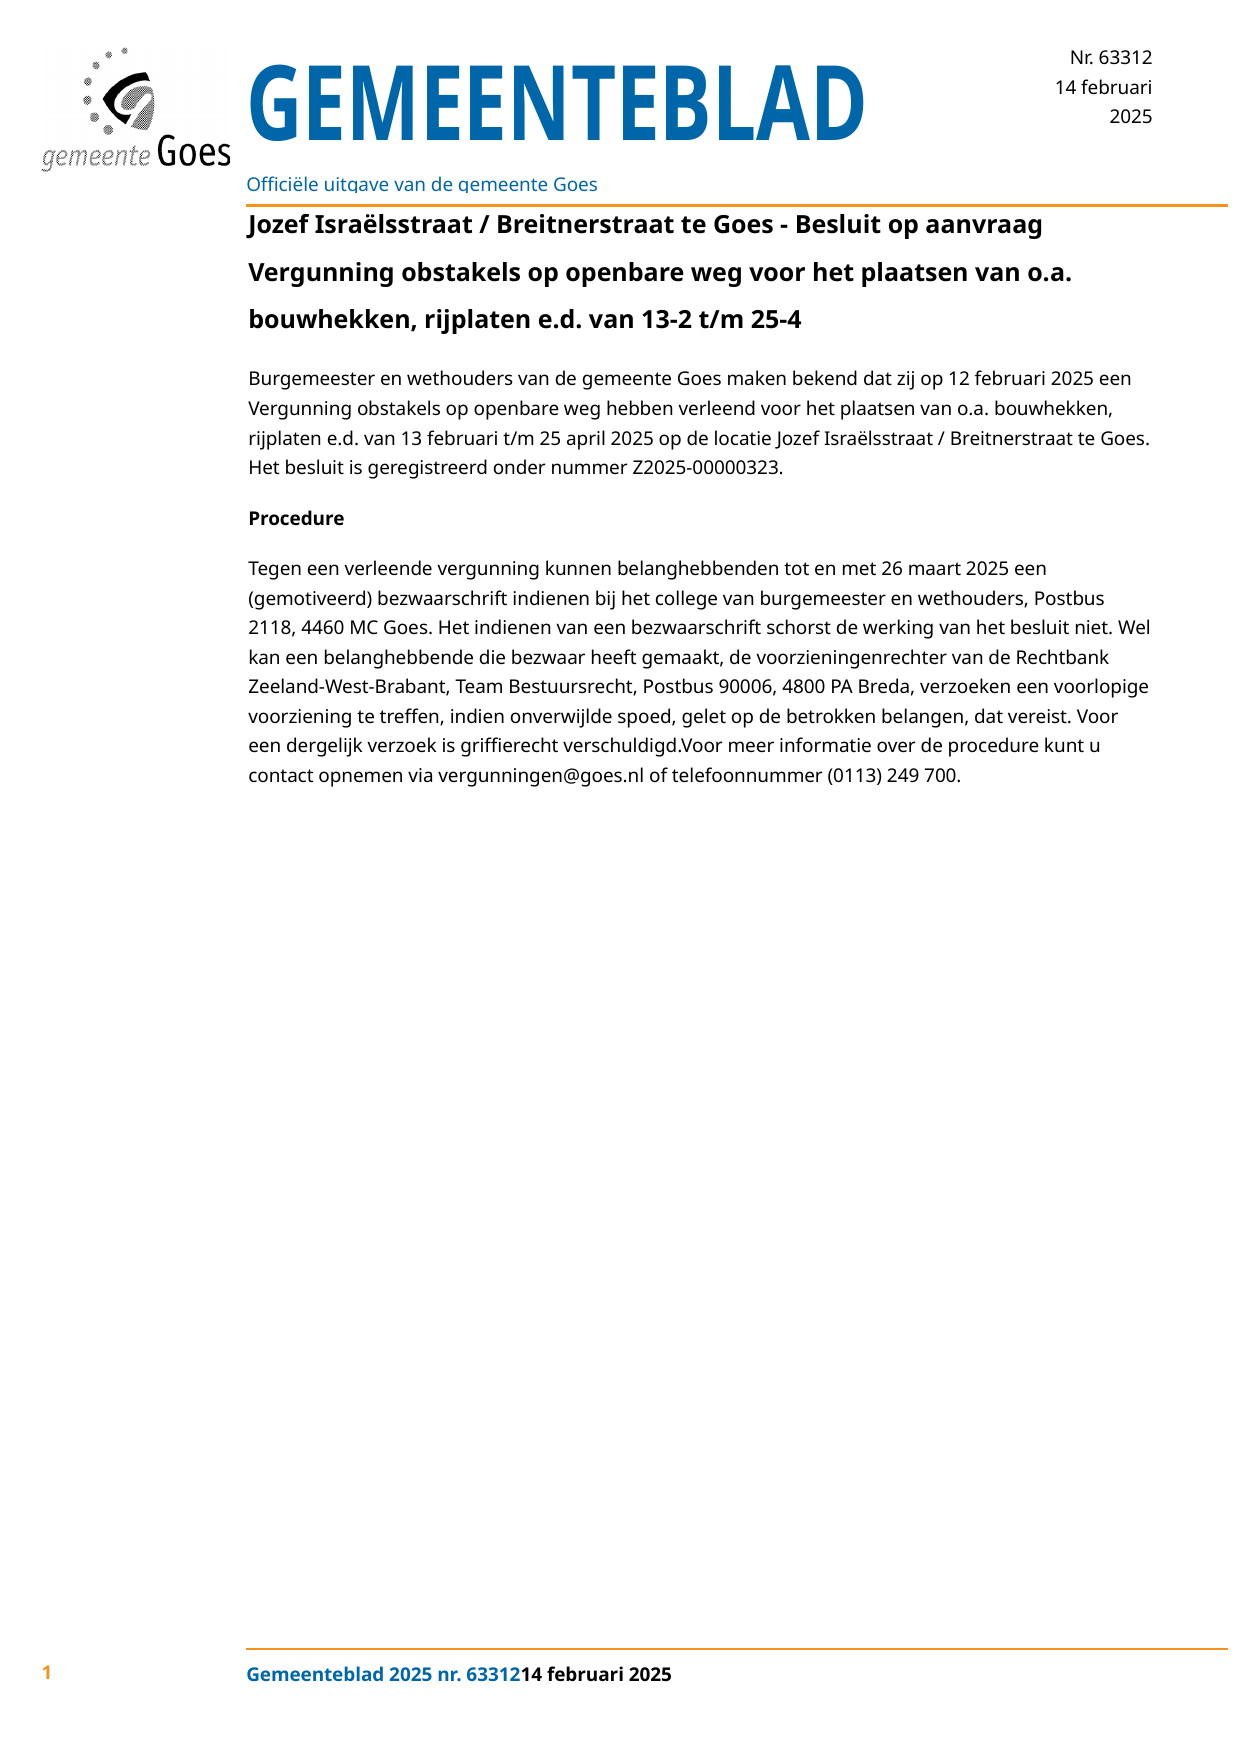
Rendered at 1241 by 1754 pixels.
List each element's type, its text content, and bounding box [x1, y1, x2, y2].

text Jozef Israëlsstraat / Breitnerstraat te Goes - Besluit op aanvraag Vergunning obstakels op openbare weg voor het plaatsen van o.a. bouwhekken, rijplaten e.d. van 13-2 t/m 25-4 [248, 207, 1152, 336]
picture [41, 47, 231, 172]
text Procedure [248, 505, 1152, 530]
text Burgemeester en wethouders van de gemeente Goes maken bekend dat zij op 12 februari 2025 een Vergunning obstakels op openbare weg hebben verleend voor het plaatsen van o.a. bouwhekken, rijplaten e.d. van 13 februari t/m 25 april 2025 op de locatie Jozef Israëlsstraat / Breitnerstraat te Goes. Het besluit is geregistreerd onder nummer Z2025-00000323. [248, 366, 1152, 480]
text Tegen een verleende vergunning kunnen belanghebbenden tot en met 26 maart 2025 een (gemotiveerd) bezwaarschrift indienen bij het college van burgemeester en wethouders, Postbus 2118, 4460 MC Goes. Het indienen van een bezwaarschrift schorst de werking van het besluit niet. Wel kan een belanghebbende die bezwaar heeft gemaakt, de voorzieningenrechter van de Rechtbank Zeeland-West-Brabant, Team Bestuursrecht, Postbus 90006, 4800 PA Breda, verzoeken een voorlopige voorziening te treffen, indien onverwijlde spoed, gelet op de betrokken belangen, dat vereist. Voor een dergelijk verzoek is griffierecht verschuldigd.Voor meer informatie over de procedure kunt u contact opnemen via vergunningen@goes.nl of telefoonnummer (0113) 249 700. [248, 555, 1152, 788]
